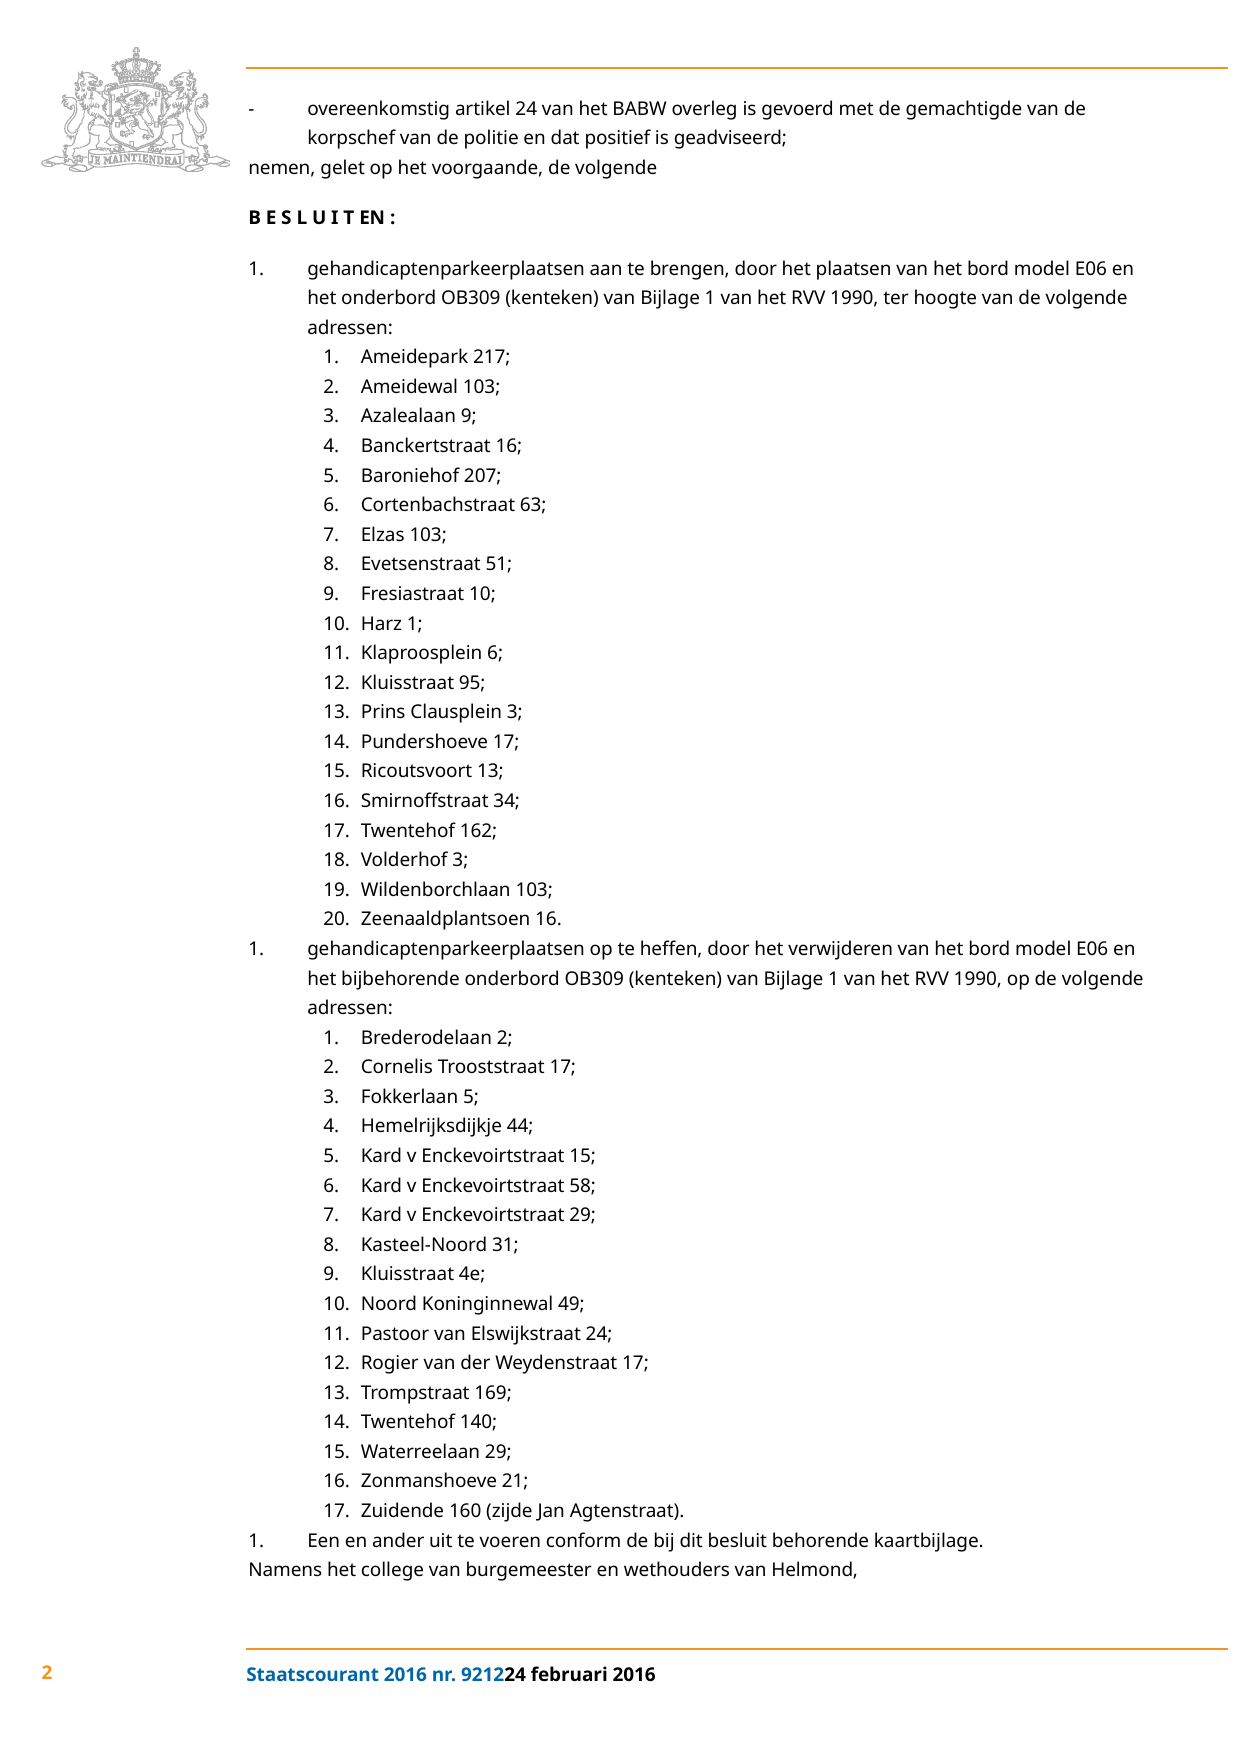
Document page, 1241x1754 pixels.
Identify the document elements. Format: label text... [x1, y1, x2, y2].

list overeenkomstig artikel 24 van het BABW overleg is gevoerd met de gemachtigde van de korpschef van de politie en dat positief is geadviseerd; [248, 95, 1152, 150]
list gehandicaptenparkeerplaatsen aan te brengen, door het plaatsen van het bord model E06 en het onderbord OB309 (kenteken) van Bijlage 1 van het RVV 1990, ter hoogte van de volgende adressen: [248, 255, 1152, 340]
list Pastoor van Elswijkstraat 24; [323, 1320, 1152, 1346]
list Ricoutsvoort 13; [323, 758, 1152, 783]
text Namens het college van burgemeester en wethouders van Helmond, [248, 1556, 1152, 1582]
list Kard v Enckevoirtstraat 29; [323, 1201, 1152, 1227]
list Baroniehof 207; [323, 462, 1152, 488]
list Fresiastraat 10; [323, 580, 1152, 606]
list Zeenaaldplantsoen 16. [323, 906, 1152, 931]
list Trompstraat 169; [323, 1379, 1152, 1405]
list Wildenborchlaan 103; [323, 876, 1152, 902]
list Cortenbachstraat 63; [323, 491, 1152, 517]
list Smirnoffstraat 34; [323, 787, 1152, 813]
list Twentehof 162; [323, 817, 1152, 843]
list Waterreelaan 29; [323, 1438, 1152, 1464]
list Brederodelaan 2; [323, 1024, 1152, 1050]
list Banckertstraat 16; [323, 432, 1152, 458]
list Cornelis Trooststraat 17; [323, 1053, 1152, 1079]
text B E S L U I T EN : [248, 204, 1152, 230]
list Noord Koninginnewal 49; [323, 1290, 1152, 1316]
list Kluisstraat 4e; [323, 1261, 1152, 1286]
list Zonmanshoeve 21; [323, 1468, 1152, 1493]
list Kasteel-Noord 31; [323, 1231, 1152, 1257]
list Zuidende 160 (zijde Jan Agtenstraat). [323, 1497, 1152, 1523]
list Pundershoeve 17; [323, 728, 1152, 754]
list Kluisstraat 95; [323, 669, 1152, 695]
list Rogier van der Weydenstraat 17; [323, 1349, 1152, 1375]
list Fokkerlaan 5; [323, 1083, 1152, 1109]
list Kard v Enckevoirtstraat 58; [323, 1172, 1152, 1198]
list Hemelrijksdijkje 44; [323, 1113, 1152, 1138]
list Twentehof 140; [323, 1408, 1152, 1434]
picture [41, 47, 231, 172]
list Evetsenstraat 51; [323, 551, 1152, 576]
list Kard v Enckevoirtstraat 15; [323, 1142, 1152, 1168]
list Elzas 103; [323, 521, 1152, 547]
list gehandicaptenparkeerplaatsen op te heffen, door het verwijderen van het bord model E06 en het bijbehorende onderbord OB309 (kenteken) van Bijlage 1 van het RVV 1990, op de volgende adressen: [248, 935, 1152, 1020]
list Harz 1; [323, 610, 1152, 636]
list Ameidepark 217; [323, 343, 1152, 369]
list Klaproosplein 6; [323, 639, 1152, 665]
list Ameidewal 103; [323, 373, 1152, 399]
list Prins Clausplein 3; [323, 698, 1152, 724]
list Een en ander uit te voeren conform de bij dit besluit behorende kaartbijlage. [248, 1527, 1152, 1553]
text nemen, gelet op het voorgaande, de volgende [248, 154, 1152, 180]
list Azalealaan 9; [323, 403, 1152, 428]
list Volderhof 3; [323, 846, 1152, 872]
